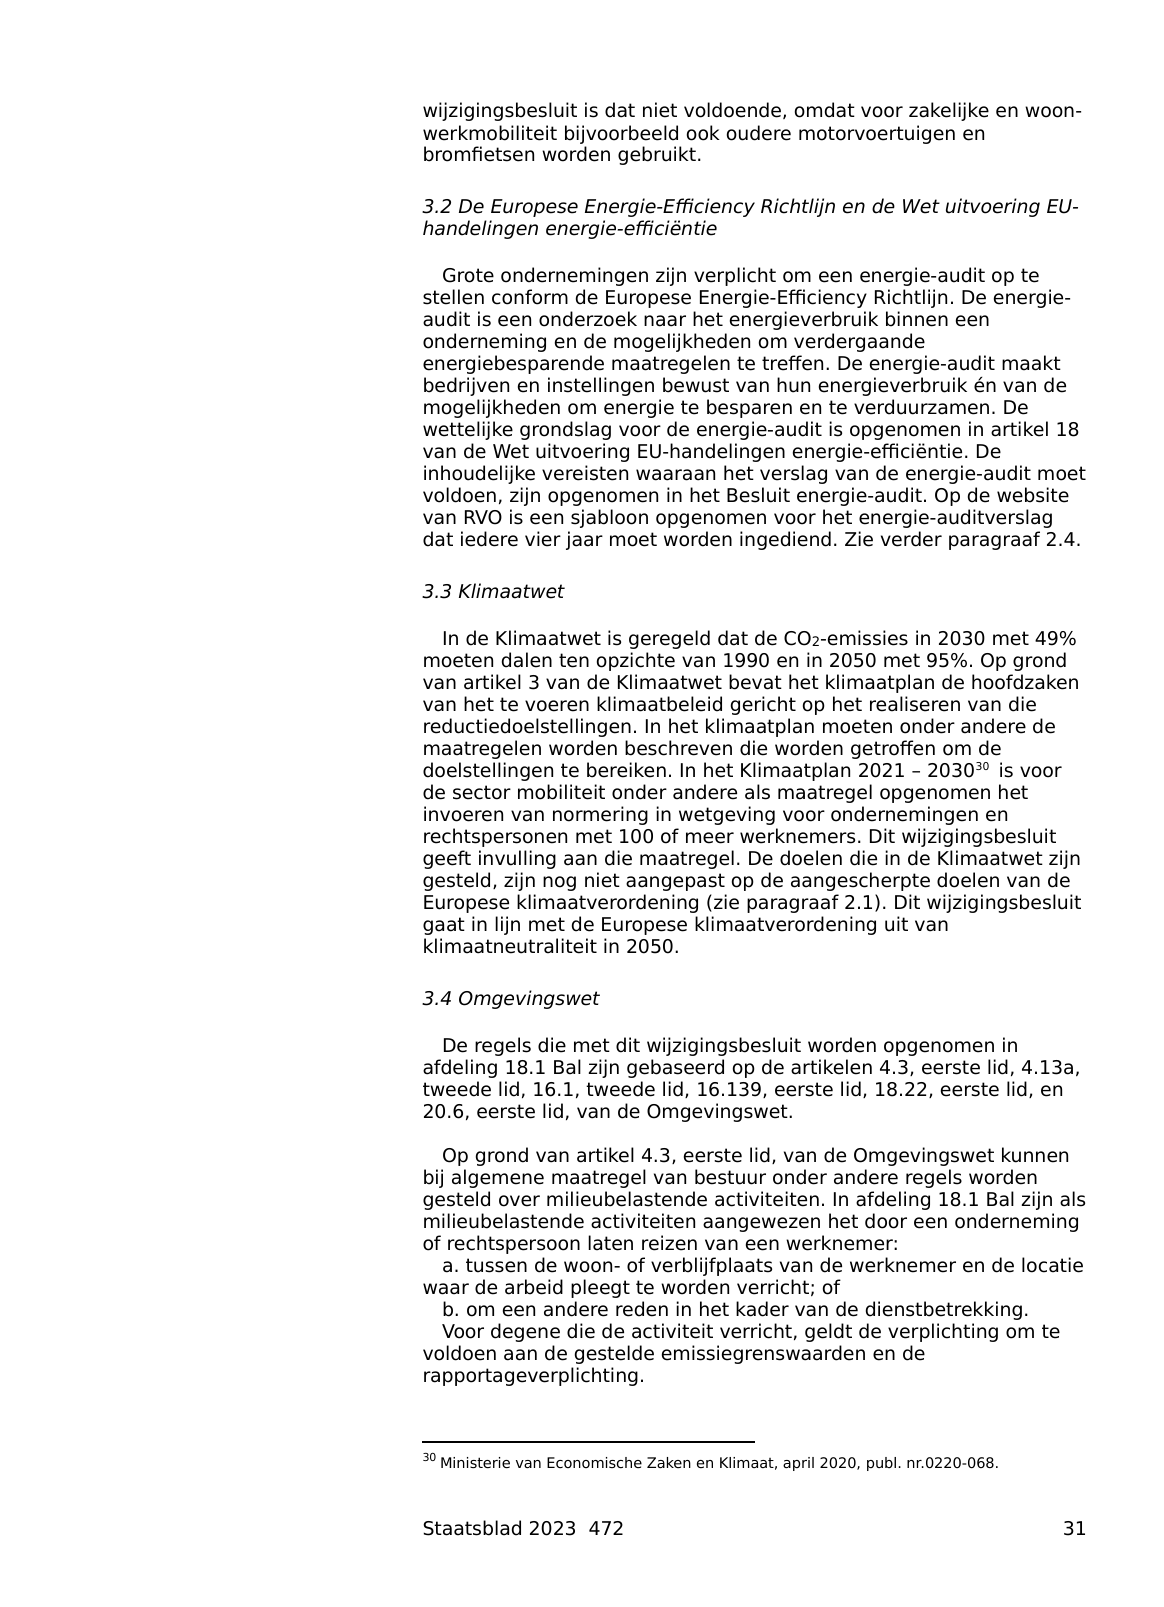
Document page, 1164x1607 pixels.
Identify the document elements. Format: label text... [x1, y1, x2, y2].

text b. om een andere reden in het kader van de dienstbetrekking. [422, 1299, 1087, 1321]
subtitle 3.3 Klimaatwet [422, 581, 1087, 603]
text Op grond van artikel 4.3, eerste lid, van de Omgevingswet kunnen bij algemene maatregel van bestuur onder andere regels worden gesteld over milieubelastende activiteiten. In afdeling 18.1 Bal zijn als milieubelastende activiteiten aangewezen het door een onderneming of rechtspersoon laten reizen van een werknemer: [422, 1145, 1087, 1255]
text wijzigingsbesluit is dat niet voldoende, omdat voor zakelijke en woon-werkmobiliteit bijvoorbeeld ook oudere motorvoertuigen en bromfietsen worden gebruikt. [422, 100, 1087, 166]
text Ministerie van Economische Zaken en Klimaat, april 2020, publ. nr.0220-068. [422, 1451, 1087, 1473]
text a. tussen de woon- of verblijfplaats van de werknemer en de locatie waar de arbeid pleegt te worden verricht; of [422, 1255, 1087, 1299]
text De regels die met dit wijzigingsbesluit worden opgenomen in afdeling 18.1 Bal zijn gebaseerd op de artikelen 4.3, eerste lid, 4.13a, tweede lid, 16.1, tweede lid, 16.139, eerste lid, 18.22, eerste lid, en 20.6, eerste lid, van de Omgevingswet. [422, 1035, 1087, 1123]
subtitle 3.2 De Europese Energie-Efficiency Richtlijn en de Wet uitvoering EU-handelingen energie-efficiëntie [422, 196, 1087, 240]
text Grote ondernemingen zijn verplicht om een energie-audit op te stellen conform de Europese Energie-Efficiency Richtlijn. De energie-audit is een onderzoek naar het energieverbruik binnen een onderneming en de mogelijkheden om verdergaande energiebesparende maatregelen te treffen. De energie-audit maakt bedrijven en instellingen bewust van hun energieverbruik én van de mogelijkheden om energie te besparen en te verduurzamen. De wettelijke grondslag voor de energie-audit is opgenomen in artikel 18 van de Wet uitvoering EU-handelingen energie-efficiëntie. De inhoudelijke vereisten waaraan het verslag van de energie-audit moet voldoen, zijn opgenomen in het Besluit energie-audit. Op de website van RVO is een sjabloon opgenomen voor het energie-auditverslag dat iedere vier jaar moet worden ingediend. Zie verder paragraaf 2.4. [422, 265, 1087, 551]
subtitle 3.4 Omgevingswet [422, 988, 1087, 1010]
text In de Klimaatwet is geregeld dat de CO2-emissies in 2030 met 49% moeten dalen ten opzichte van 1990 en in 2050 met 95%. Op grond van artikel 3 van de Klimaatwet bevat het klimaatplan de hoofdzaken van het te voeren klimaatbeleid gericht op het realiseren van die reductiedoelstellingen. In het klimaatplan moeten onder andere de maatregelen worden beschreven die worden getroffen om de doelstellingen te bereiken. In het Klimaatplan 2021 – 2030 is voor de sector mobiliteit onder andere als maatregel opgenomen het invoeren van normering in wetgeving voor ondernemingen en rechtspersonen met 100 of meer werknemers. Dit wijzigingsbesluit geeft invulling aan die maatregel. De doelen die in de Klimaatwet zijn gesteld, zijn nog niet aangepast op de aangescherpte doelen van de Europese klimaatverordening (zie paragraaf 2.1). Dit wijzigingsbesluit gaat in lijn met de Europese klimaatverordening uit van klimaatneutraliteit in 2050. [422, 628, 1087, 958]
text Voor degene die de activiteit verricht, geldt de verplichting om te voldoen aan de gestelde emissiegrenswaarden en de rapportageverplichting. [422, 1321, 1087, 1387]
